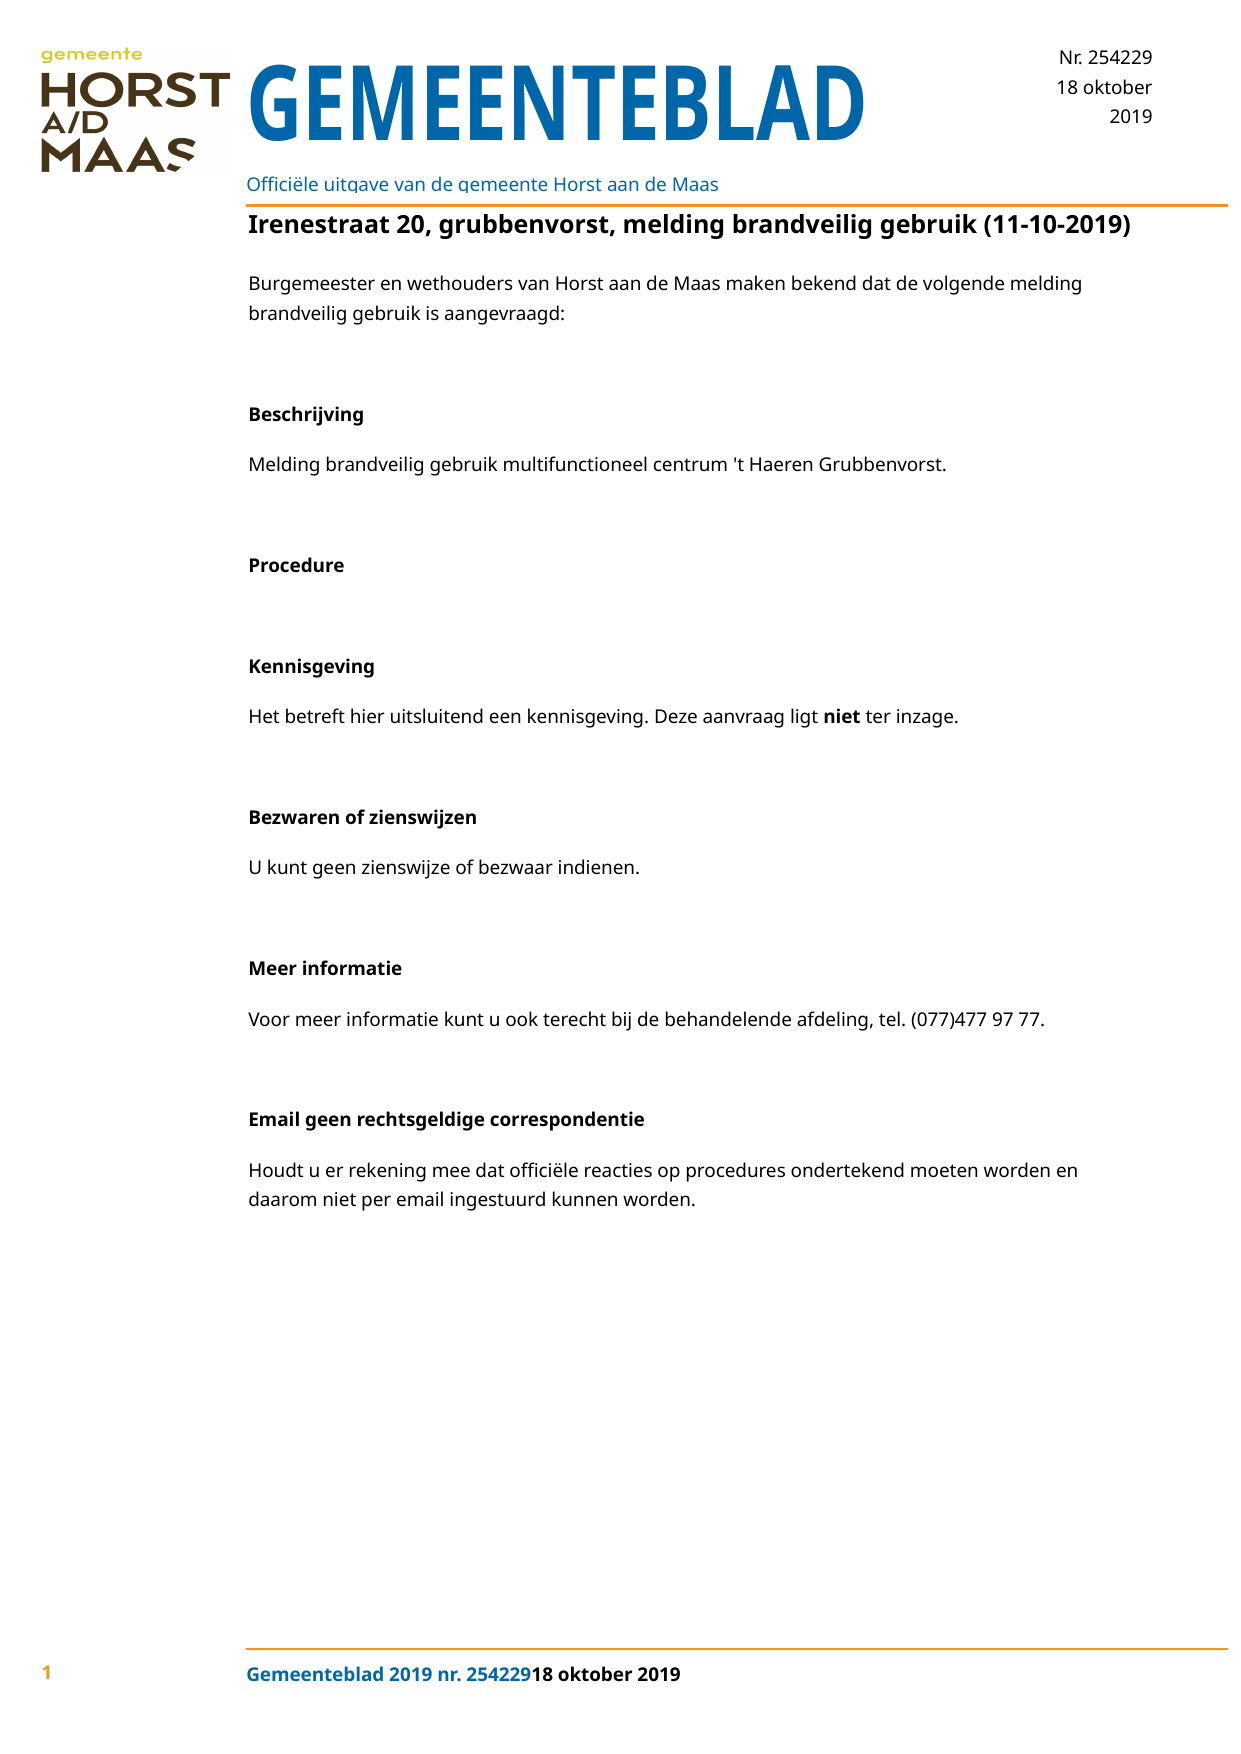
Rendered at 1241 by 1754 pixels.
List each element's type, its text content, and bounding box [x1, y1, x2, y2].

text Procedure [248, 552, 1152, 578]
text Burgemeester en wethouders van Horst aan de Maas maken bekend dat de volgende melding brandveilig gebruik is aangevraagd: [248, 270, 1152, 326]
text Melding brandveilig gebruik multifunctioneel centrum 't Haeren Grubbenvorst. [248, 451, 1152, 477]
text Irenestraat 20, grubbenvorst, melding brandveilig gebruik (11-10-2019) [248, 207, 1152, 241]
text Voor meer informatie kunt u ook terecht bij de behandelende afdeling, tel. (077)477 97 77. [248, 1006, 1152, 1031]
text Meer informatie [248, 955, 1152, 981]
text Kennisgeving [248, 653, 1152, 678]
text Email geen rechtsgeldige correspondentie [248, 1107, 1152, 1132]
picture [41, 47, 231, 172]
text Het betreft hier uitsluitend een kennisgeving. Deze aanvraag ligt niet ter inzage. [248, 703, 1152, 729]
text Bezwaren of zienswijzen [248, 804, 1152, 830]
text Houdt u er rekening mee dat officiële reacties op procedures ondertekend moeten worden en daarom niet per email ingestuurd kunnen worden. [248, 1157, 1152, 1212]
text Beschrijving [248, 401, 1152, 426]
text U kunt geen zienswijze of bezwaar indienen. [248, 854, 1152, 880]
